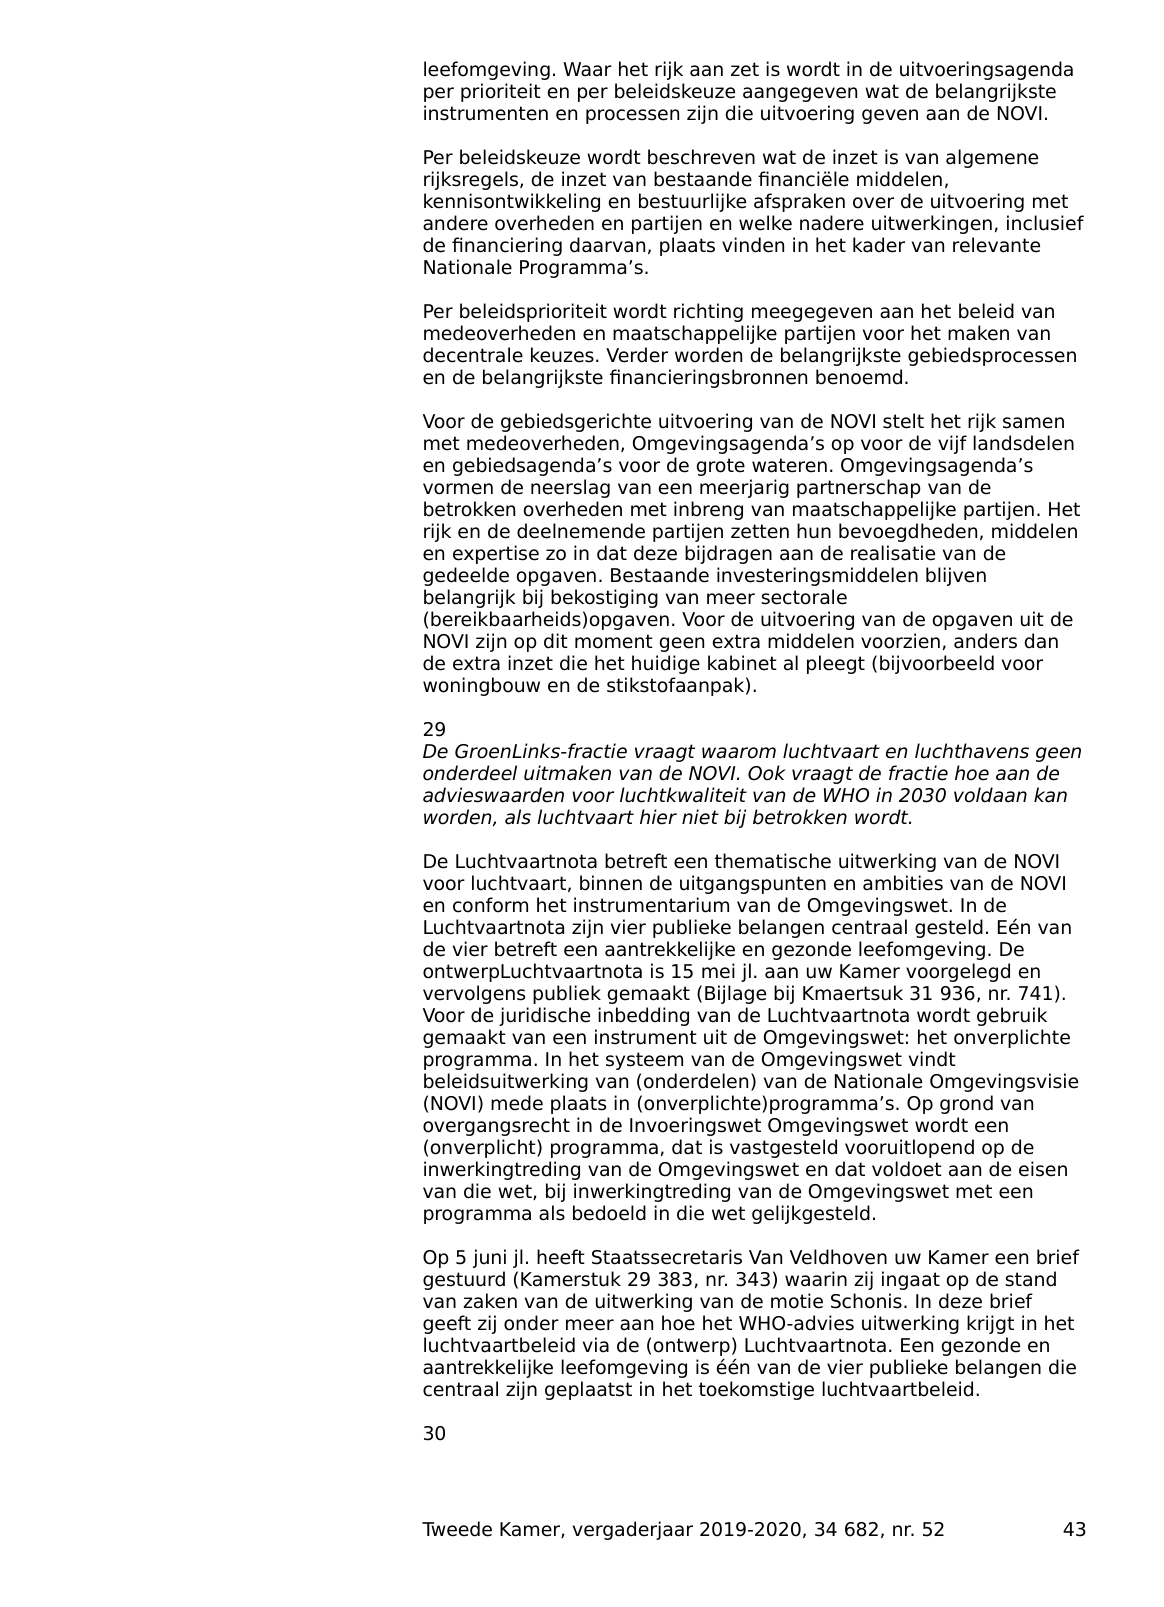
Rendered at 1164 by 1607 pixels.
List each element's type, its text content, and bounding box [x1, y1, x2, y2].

text De GroenLinks-fractie vraagt waarom luchtvaart en luchthavens geen onderdeel uitmaken van de NOVI. Ook vraagt de fractie hoe aan de advieswaarden voor luchtkwaliteit van de WHO in 2030 voldaan kan worden, als luchtvaart hier niet bij betrokken wordt. [422, 741, 1087, 829]
text 29 [422, 719, 1087, 741]
text leefomgeving. Waar het rijk aan zet is wordt in de uitvoeringsagenda per prioriteit en per beleidskeuze aangegeven wat de belangrijkste instrumenten en processen zijn die uitvoering geven aan de NOVI. [422, 59, 1087, 125]
text De Luchtvaartnota betreft een thematische uitwerking van de NOVI voor luchtvaart, binnen de uitgangspunten en ambities van de NOVI en conform het instrumentarium van de Omgevingswet. In de Luchtvaartnota zijn vier publieke belangen centraal gesteld. Eén van de vier betreft een aantrekkelijke en gezonde leefomgeving. De ontwerpLuchtvaartnota is 15 mei jl. aan uw Kamer voorgelegd en vervolgens publiek gemaakt (Bijlage bij Kmaertsuk 31 936, nr. 741). Voor de juridische inbedding van de Luchtvaartnota wordt gebruik gemaakt van een instrument uit de Omgevingswet: het onverplichte programma. In het systeem van de Omgevingswet vindt beleidsuitwerking van (onderdelen) van de Nationale Omgevingsvisie (NOVI) mede plaats in (onverplichte)programma’s. Op grond van overgangsrecht in de Invoeringswet Omgevingswet wordt een (onverplicht) programma, dat is vastgesteld vooruitlopend op de inwerkingtreding van de Omgevingswet en dat voldoet aan de eisen van die wet, bij inwerkingtreding van de Omgevingswet met een programma als bedoeld in die wet gelijkgesteld. [422, 851, 1087, 1225]
text Per beleidsprioriteit wordt richting meegegeven aan het beleid van medeoverheden en maatschappelijke partijen voor het maken van decentrale keuzes. Verder worden de belangrijkste gebiedsprocessen en de belangrijkste financieringsbronnen benoemd. [422, 301, 1087, 389]
text Op 5 juni jl. heeft Staatssecretaris Van Veldhoven uw Kamer een brief gestuurd (Kamerstuk 29 383, nr. 343) waarin zij ingaat op de stand van zaken van de uitwerking van de motie Schonis. In deze brief geeft zij onder meer aan hoe het WHO-advies uitwerking krijgt in het luchtvaartbeleid via de (ontwerp) Luchtvaartnota. Een gezonde en aantrekkelijke leefomgeving is één van de vier publieke belangen die centraal zijn geplaatst in het toekomstige luchtvaartbeleid. [422, 1247, 1087, 1401]
text 30 [422, 1423, 1087, 1445]
text Voor de gebiedsgerichte uitvoering van de NOVI stelt het rijk samen met medeoverheden, Omgevingsagenda’s op voor de vijf landsdelen en gebiedsagenda’s voor de grote wateren. Omgevingsagenda’s vormen de neerslag van een meerjarig partnerschap van de betrokken overheden met inbreng van maatschappelijke partijen. Het rijk en de deelnemende partijen zetten hun bevoegdheden, middelen en expertise zo in dat deze bijdragen aan de realisatie van de gedeelde opgaven. Bestaande investeringsmiddelen blijven belangrijk bij bekostiging van meer sectorale (bereikbaarheids)opgaven. Voor de uitvoering van de opgaven uit de NOVI zijn op dit moment geen extra middelen voorzien, anders dan de extra inzet die het huidige kabinet al pleegt (bijvoorbeeld voor woningbouw en de stikstofaanpak). [422, 411, 1087, 697]
text Per beleidskeuze wordt beschreven wat de inzet is van algemene rijksregels, de inzet van bestaande financiële middelen, kennisontwikkeling en bestuurlijke afspraken over de uitvoering met andere overheden en partijen en welke nadere uitwerkingen, inclusief de financiering daarvan, plaats vinden in het kader van relevante Nationale Programma’s. [422, 147, 1087, 279]
